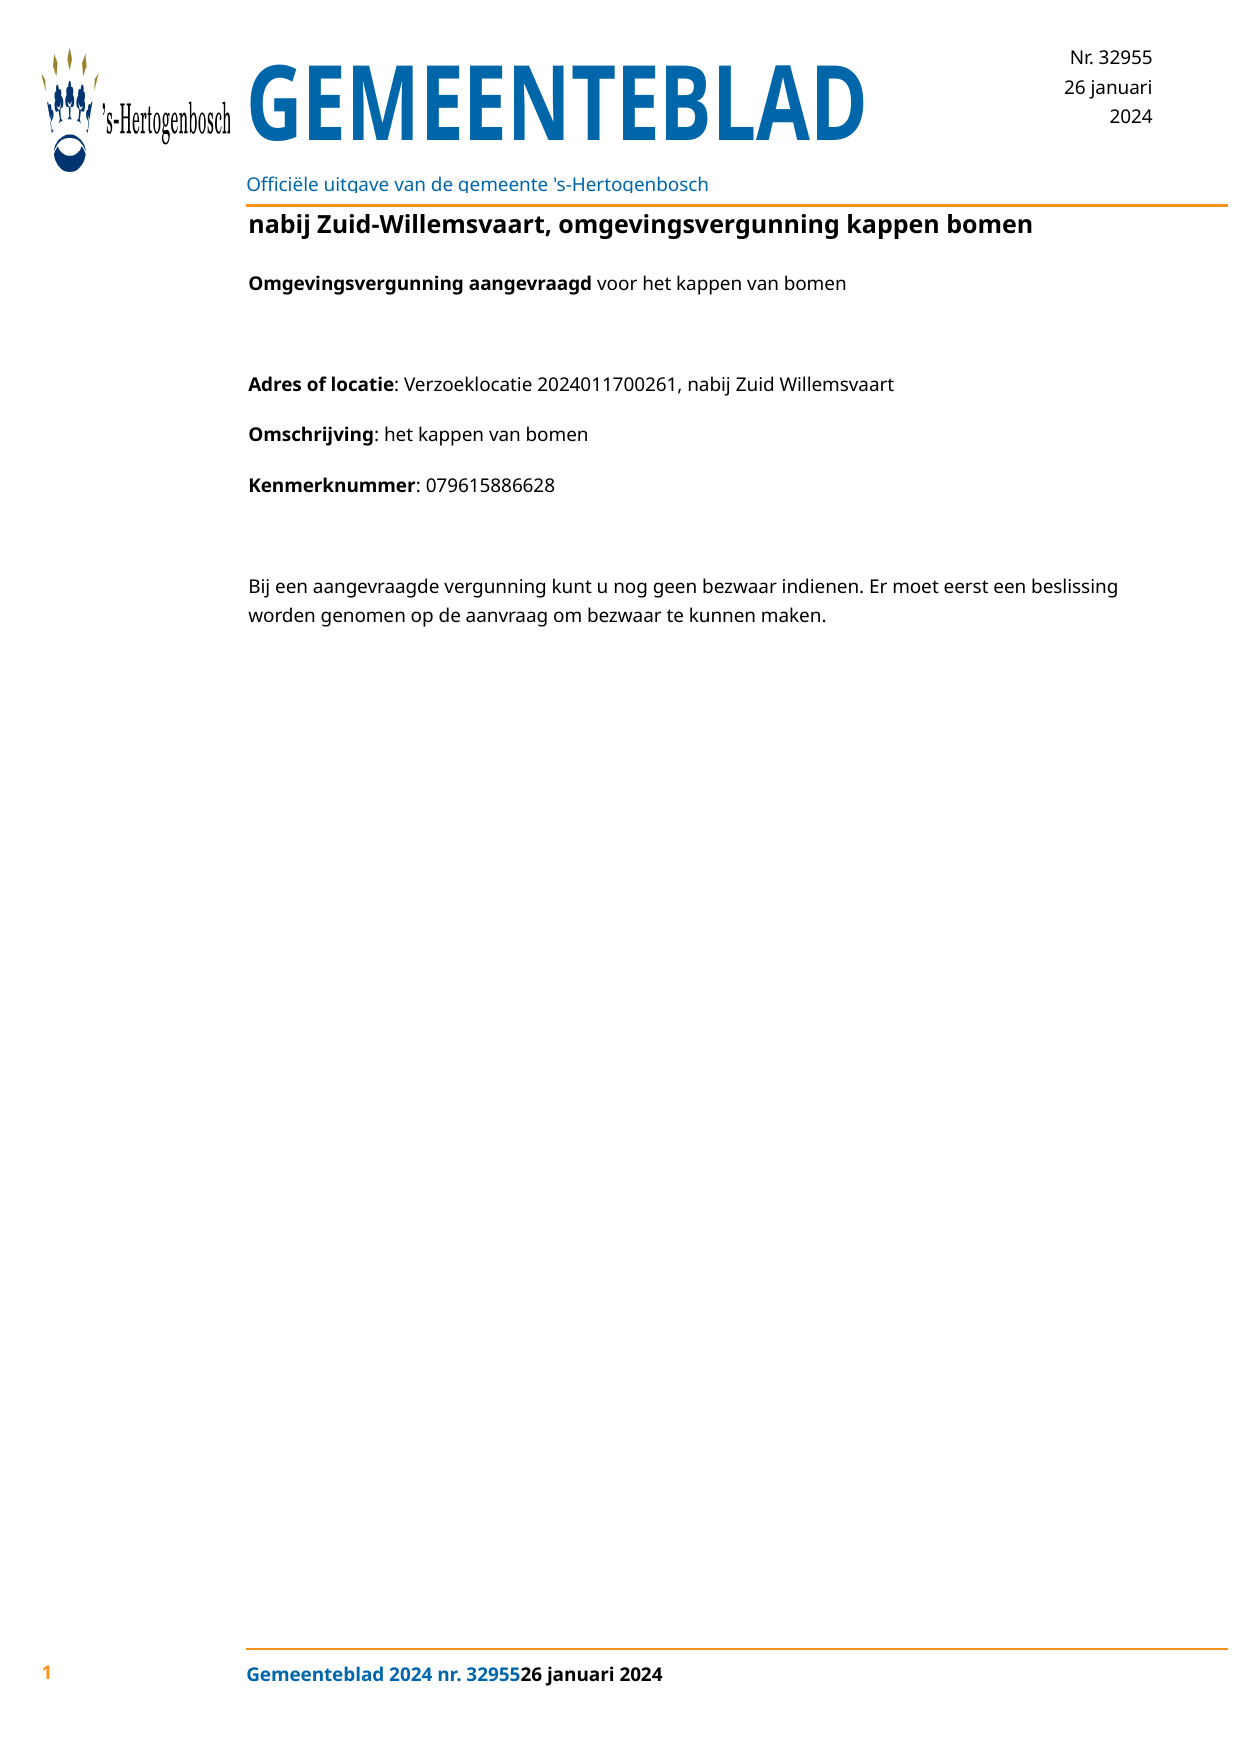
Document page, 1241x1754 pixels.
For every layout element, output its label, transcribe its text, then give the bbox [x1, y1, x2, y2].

text Bij een aangevraagde vergunning kunt u nog geen bezwaar indienen. Er moet eerst een beslissing worden genomen op de aanvraag om bezwaar te kunnen maken. [248, 573, 1152, 628]
text Adres of locatie: Verzoeklocatie 2024011700261, nabij Zuid Willemsvaart [248, 371, 1152, 397]
text Omgevingsvergunning aangevraagd voor het kappen van bomen [248, 270, 1152, 296]
picture [41, 47, 231, 172]
text Omschrijving: het kappen van bomen [248, 422, 1152, 447]
text nabij Zuid-Willemsvaart, omgevingsvergunning kappen bomen [248, 207, 1152, 241]
text Kenmerknummer: 079615886628 [248, 472, 1152, 498]
